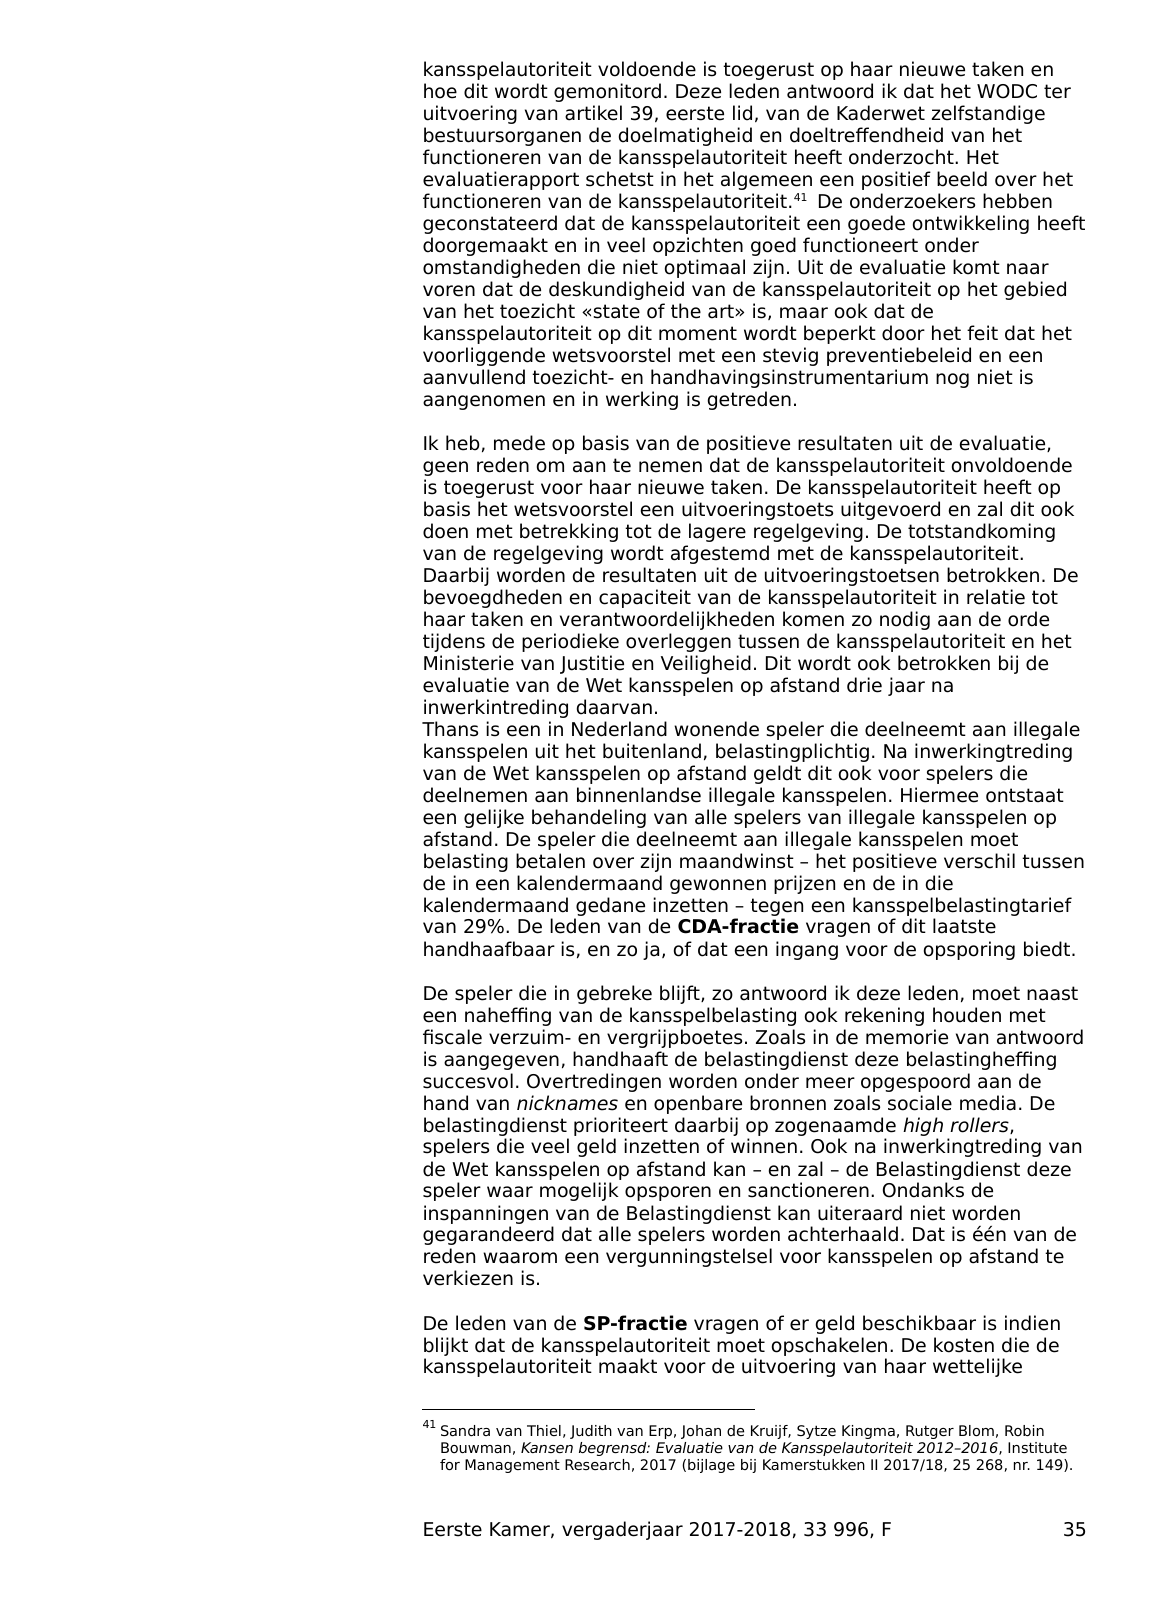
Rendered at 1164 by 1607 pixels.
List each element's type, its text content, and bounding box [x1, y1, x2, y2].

text Ik heb, mede op basis van de positieve resultaten uit de evaluatie, geen reden om aan te nemen dat de kansspelautoriteit onvoldoende is toegerust voor haar nieuwe taken. De kansspelautoriteit heeft op basis het wetsvoorstel een uitvoeringstoets uitgevoerd en zal dit ook doen met betrekking tot de lagere regelgeving. De totstandkoming van de regelgeving wordt afgestemd met de kansspelautoriteit. Daarbij worden de resultaten uit de uitvoeringstoetsen betrokken. De bevoegdheden en capaciteit van de kansspelautoriteit in relatie tot haar taken en verantwoordelijkheden komen zo nodig aan de orde tijdens de periodieke overleggen tussen de kansspelautoriteit en het Ministerie van Justitie en Veiligheid. Dit wordt ook betrokken bij de evaluatie van de Wet kansspelen op afstand drie jaar na inwerkintreding daarvan. [422, 433, 1087, 719]
text kansspelautoriteit voldoende is toegerust op haar nieuwe taken en hoe dit wordt gemonitord. Deze leden antwoord ik dat het WODC ter uitvoering van artikel 39, eerste lid, van de Kaderwet zelfstandige bestuursorganen de doelmatigheid en doeltreffendheid van het functioneren van de kansspelautoriteit heeft onderzocht. Het evaluatierapport schetst in het algemeen een positief beeld over het functioneren van de kansspelautoriteit. De onderzoekers hebben geconstateerd dat de kansspelautoriteit een goede ontwikkeling heeft doorgemaakt en in veel opzichten goed functioneert onder omstandigheden die niet optimaal zijn. Uit de evaluatie komt naar voren dat de deskundigheid van de kansspelautoriteit op het gebied van het toezicht «state of the art» is, maar ook dat de kansspelautoriteit op dit moment wordt beperkt door het feit dat het voorliggende wetsvoorstel met een stevig preventiebeleid en een aanvullend toezicht- en handhavingsinstrumentarium nog niet is aangenomen en in werking is getreden. [422, 59, 1087, 411]
text Thans is een in Nederland wonende speler die deelneemt aan illegale kansspelen uit het buitenland, belastingplichtig. Na inwerkingtreding van de Wet kansspelen op afstand geldt dit ook voor spelers die deelnemen aan binnenlandse illegale kansspelen. Hiermee ontstaat een gelijke behandeling van alle spelers van illegale kansspelen op afstand. De speler die deelneemt aan illegale kansspelen moet belasting betalen over zijn maandwinst – het positieve verschil tussen de in een kalendermaand gewonnen prijzen en de in die kalendermaand gedane inzetten – tegen een kansspelbelastingtarief van 29%. De leden van de CDA-fractie vragen of dit laatste handhaafbaar is, en zo ja, of dat een ingang voor de opsporing biedt. [422, 719, 1087, 960]
text De leden van de SP-fractie vragen of er geld beschikbaar is indien blijkt dat de kansspelautoriteit moet opschakelen. De kosten die de kansspelautoriteit maakt voor de uitvoering van haar wettelijke [422, 1312, 1087, 1378]
text Sandra van Thiel, Judith van Erp, Johan de Kruijf, Sytze Kingma, Rutger Blom, Robin Bouwman, Kansen begrensd: Evaluatie van de Kansspelautoriteit 2012–2016, Institute for Management Research, 2017 (bijlage bij Kamerstukken II 2017/18, 25 268, nr. 149). [422, 1418, 1087, 1474]
text De speler die in gebreke blijft, zo antwoord ik deze leden, moet naast een naheffing van de kansspelbelasting ook rekening houden met fiscale verzuim- en vergrijpboetes. Zoals in de memorie van antwoord is aangegeven, handhaaft de belastingdienst deze belastingheffing succesvol. Overtredingen worden onder meer opgespoord aan de hand van nicknames en openbare bronnen zoals sociale media. De belastingdienst prioriteert daarbij op zogenaamde high rollers, spelers die veel geld inzetten of winnen. Ook na inwerkingtreding van de Wet kansspelen op afstand kan – en zal – de Belastingdienst deze speler waar mogelijk opsporen en sanctioneren. Ondanks de inspanningen van de Belastingdienst kan uiteraard niet worden gegarandeerd dat alle spelers worden achterhaald. Dat is één van de reden waarom een vergunningstelsel voor kansspelen op afstand te verkiezen is. [422, 983, 1087, 1290]
